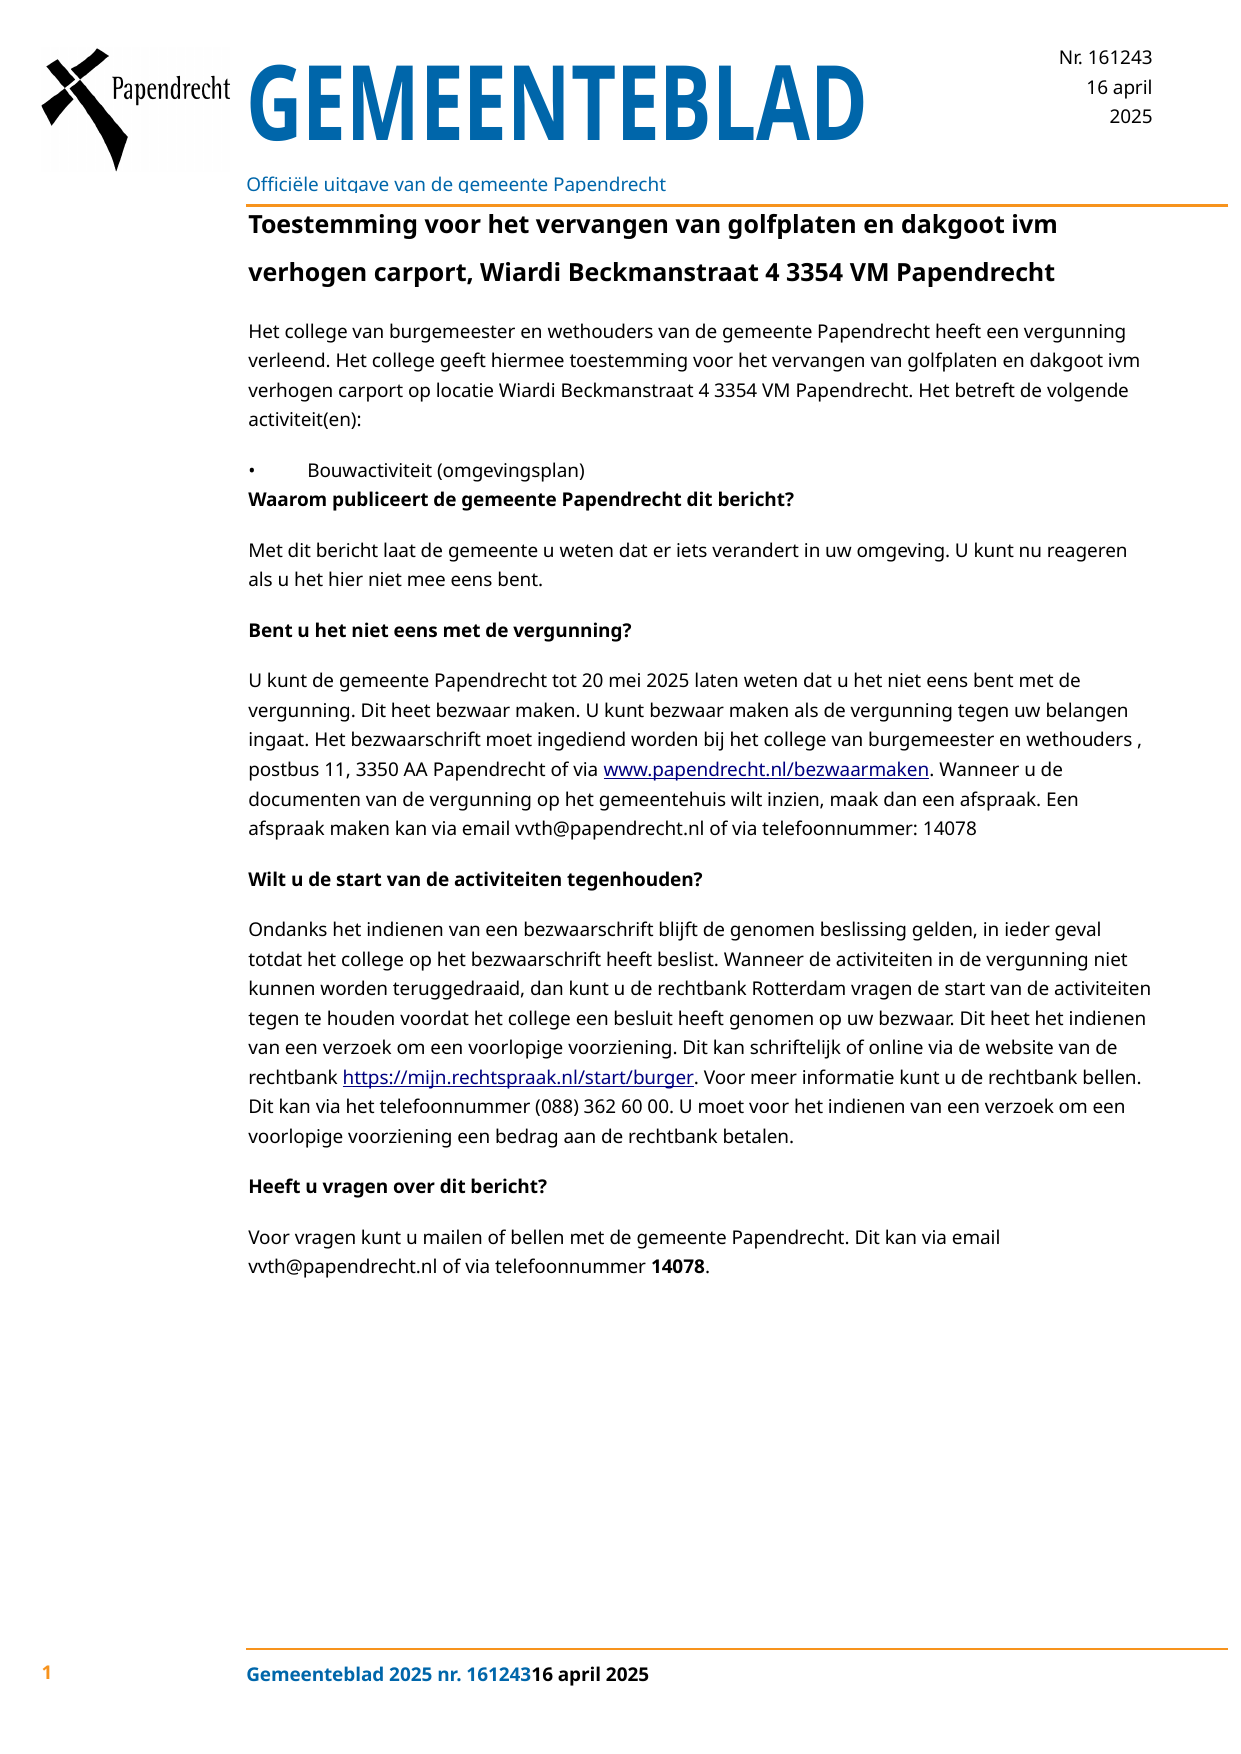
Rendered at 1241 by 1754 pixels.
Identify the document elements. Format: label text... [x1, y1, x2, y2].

text Waarom publiceert de gemeente Papendrecht dit bericht? [248, 487, 1152, 512]
text Met dit bericht laat de gemeente u weten dat er iets verandert in uw omgeving. U kunt nu reageren als u het hier niet mee eens bent. [248, 537, 1152, 592]
list Bouwactiviteit (omgevingsplan) [248, 457, 1152, 483]
text Wilt u de start van de activiteiten tegenhouden? [248, 866, 1152, 892]
text Ondanks het indienen van een bezwaarschrift blijft de genomen beslissing gelden, in ieder geval totdat het college op het bezwaarschrift heeft beslist. Wanneer de activiteiten in de vergunning niet kunnen worden teruggedraaid, dan kunt u de rechtbank Rotterdam vragen de start van de activiteiten tegen te houden voordat het college een besluit heeft genomen op uw bezwaar. Dit heet het indienen van een verzoek om een voorlopige voorziening. Dit kan schriftelijk of online via de website van de rechtbank https://mijn.rechtspraak.nl/start/burger. Voor meer informatie kunt u de rechtbank bellen. Dit kan via het telefoonnummer (088) 362 60 00. U moet voor het indienen van een verzoek om een voorlopige voorziening een bedrag aan de rechtbank betalen. [248, 916, 1152, 1149]
text Toestemming voor het vervangen van golfplaten en dakgoot ivm verhogen carport, Wiardi Beckmanstraat 4 3354 VM Papendrecht [248, 207, 1152, 288]
text Bent u het niet eens met de vergunning? [248, 617, 1152, 643]
text U kunt de gemeente Papendrecht tot 20 mei 2025 laten weten dat u het niet eens bent met de vergunning. Dit heet bezwaar maken. U kunt bezwaar maken als de vergunning tegen uw belangen ingaat. Het bezwaarschrift moet ingediend worden bij het college van burgemeester en wethouders , postbus 11, 3350 AA Papendrecht of via www.papendrecht.nl/bezwaarmaken. Wanneer u de documenten van de vergunning op het gemeentehuis wilt inzien, maak dan een afspraak. Een afspraak maken kan via email vvth@papendrecht.nl of via telefoonnummer: 14078 [248, 667, 1152, 841]
text Heeft u vragen over dit bericht? [248, 1174, 1152, 1199]
text Het college van burgemeester en wethouders van de gemeente Papendrecht heeft een vergunning verleend. Het college geeft hiermee toestemming voor het vervangen van golfplaten en dakgoot ivm verhogen carport op locatie Wiardi Beckmanstraat 4 3354 VM Papendrecht. Het betreft de volgende activiteit(en): [248, 318, 1152, 432]
picture [41, 47, 231, 172]
text Voor vragen kunt u mailen of bellen met de gemeente Papendrecht. Dit kan via email vvth@papendrecht.nl of via telefoonnummer 14078. [248, 1224, 1152, 1279]
